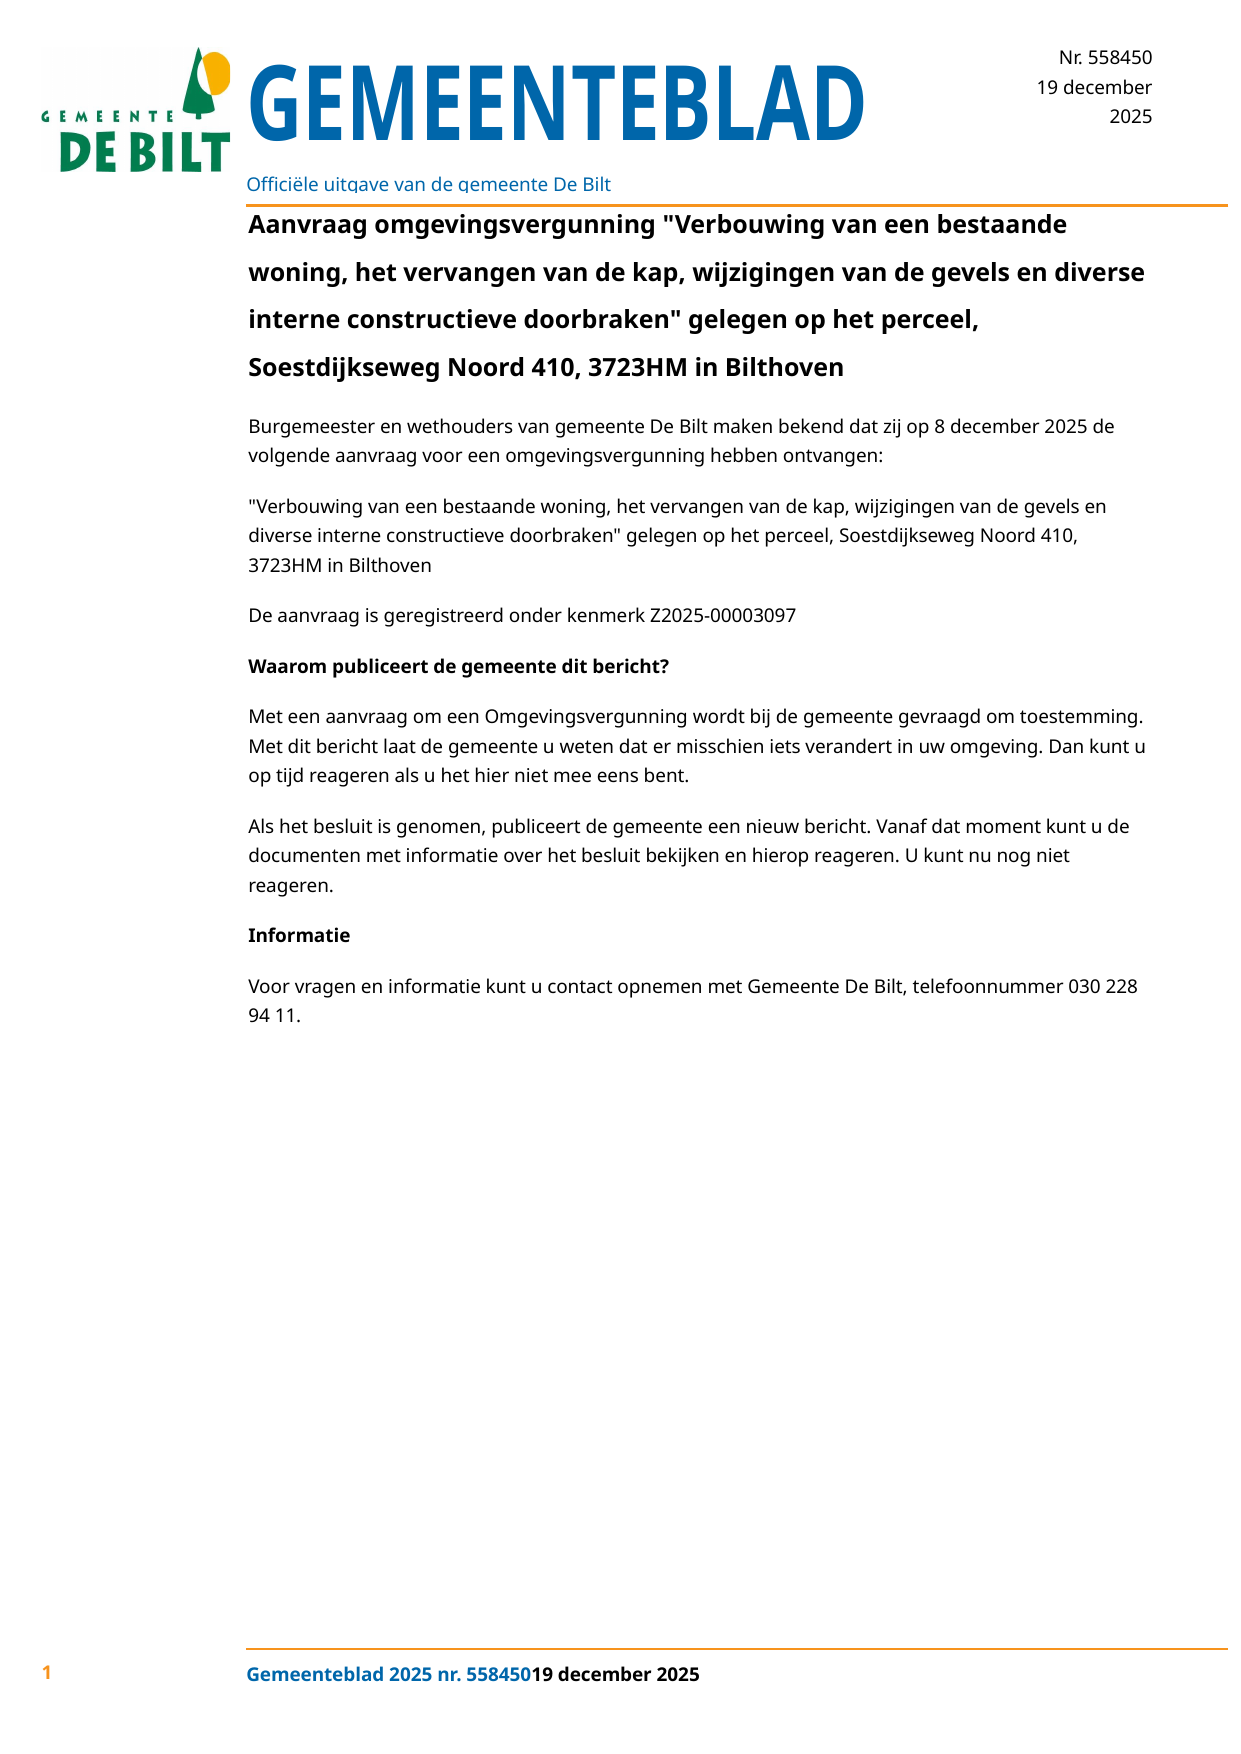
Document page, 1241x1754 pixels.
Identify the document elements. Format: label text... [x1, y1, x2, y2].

text Als het besluit is genomen, publiceert de gemeente een nieuw bericht. Vanaf dat moment kunt u de documenten met informatie over het besluit bekijken en hierop reageren. U kunt nu nog niet reageren. [248, 813, 1152, 898]
text Aanvraag omgevingsvergunning "Verbouwing van een bestaande woning, het vervangen van de kap, wijzigingen van de gevels en diverse interne constructieve doorbraken" gelegen op het perceel, Soestdijkseweg Noord 410, 3723HM in Bilthoven [248, 207, 1152, 384]
text De aanvraag is geregistreerd onder kenmerk Z2025-00003097 [248, 603, 1152, 628]
text Voor vragen en informatie kunt u contact opnemen met Gemeente De Bilt, telefoonnummer 030 228 94 11. [248, 973, 1152, 1028]
text Met een aanvraag om een Omgevingsvergunning wordt bij de gemeente gevraagd om toestemming. Met dit bericht laat de gemeente u weten dat er misschien iets verandert in uw omgeving. Dan kunt u op tijd reageren als u het hier niet mee eens bent. [248, 703, 1152, 788]
text Waarom publiceert de gemeente dit bericht? [248, 653, 1152, 679]
text Burgemeester en wethouders van gemeente De Bilt maken bekend dat zij op 8 december 2025 de volgende aanvraag voor een omgevingsvergunning hebben ontvangen: [248, 413, 1152, 468]
text Informatie [248, 923, 1152, 948]
text "Verbouwing van een bestaande woning, het vervangen van de kap, wijzigingen van de gevels en diverse interne constructieve doorbraken" gelegen op het perceel, Soestdijkseweg Noord 410, 3723HM in Bilthoven [248, 493, 1152, 578]
picture [41, 47, 231, 172]
